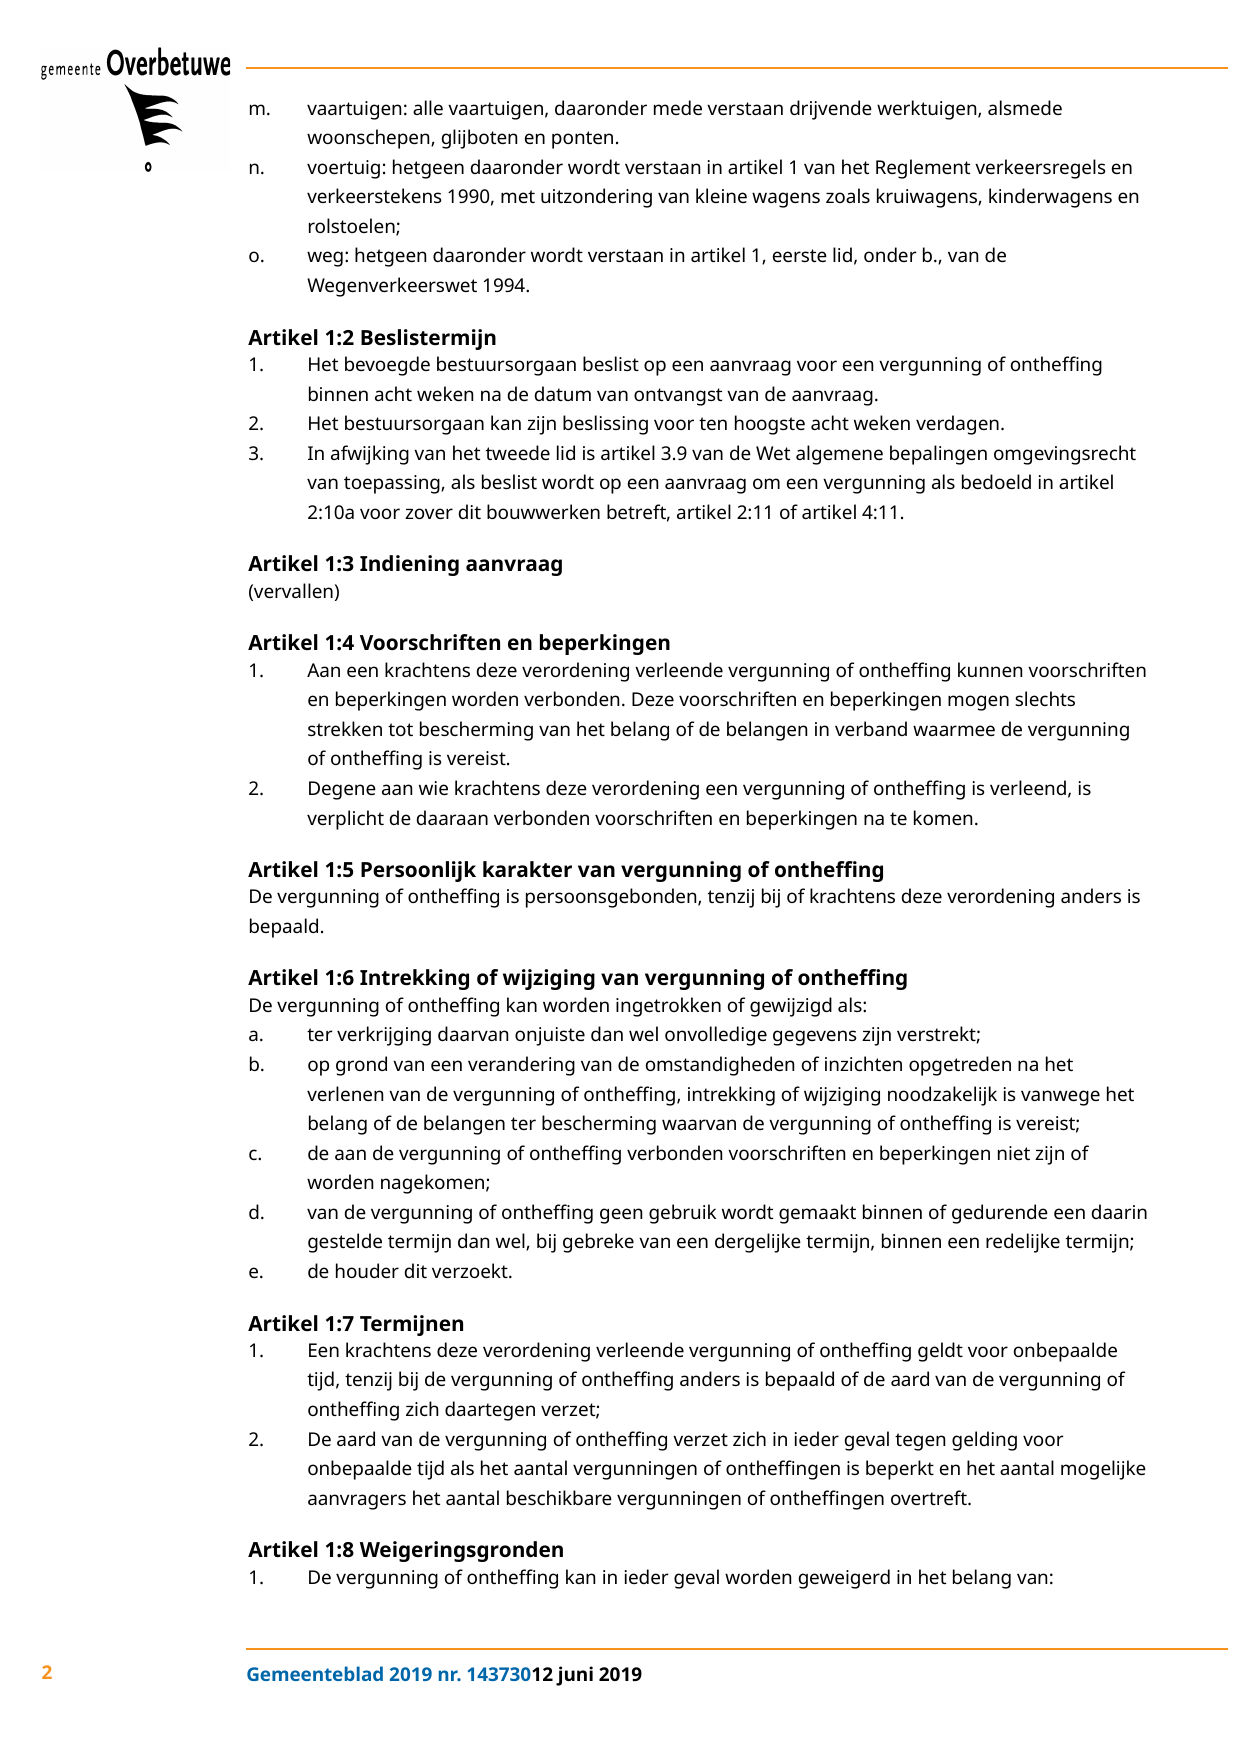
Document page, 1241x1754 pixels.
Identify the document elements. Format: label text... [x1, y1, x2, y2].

list de aan de vergunning of ontheffing verbonden voorschriften en beperkingen niet zijn of worden nagekomen; [248, 1140, 1152, 1195]
text De vergunning of ontheffing is persoonsgebonden, tenzij bij of krachtens deze verordening anders is bepaald. [248, 883, 1152, 939]
text Artikel 1:7 Termijnen [248, 1309, 1152, 1337]
text Artikel 1:3 Indiening aanvraag [248, 549, 1152, 578]
list Het bestuursorgaan kan zijn beslissing voor ten hoogste acht weken verdagen. [248, 410, 1152, 436]
list Het bevoegde bestuursorgaan beslist op een aanvraag voor een vergunning of ontheffing binnen acht weken na de datum van ontvangst van de aanvraag. [248, 351, 1152, 406]
list Een krachtens deze verordening verleende vergunning of ontheffing geldt voor onbepaalde tijd, tenzij bij de vergunning of ontheffing anders is bepaald of de aard van de vergunning of ontheffing zich daartegen verzet; [248, 1337, 1152, 1422]
list voertuig: hetgeen daaronder wordt verstaan in artikel 1 van het Reglement verkeersregels en verkeerstekens 1990, met uitzondering van kleine wagens zoals kruiwagens, kinderwagens en rolstoelen; [248, 154, 1152, 239]
list Degene aan wie krachtens deze verordening een vergunning of ontheffing is verleend, is verplicht de daaraan verbonden voorschriften en beperkingen na te komen. [248, 775, 1152, 830]
list op grond van een verandering van de omstandigheden of inzichten opgetreden na het verlenen van de vergunning of ontheffing, intrekking of wijziging noodzakelijk is vanwege het belang of de belangen ter bescherming waarvan de vergunning of ontheffing is vereist; [248, 1051, 1152, 1136]
text Artikel 1:6 Intrekking of wijziging van vergunning of ontheffing [248, 963, 1152, 992]
text Artikel 1:2 Beslistermijn [248, 323, 1152, 351]
list ter verkrijging daarvan onjuiste dan wel onvolledige gegevens zijn verstrekt; [248, 1022, 1152, 1047]
text (vervallen) [248, 578, 1152, 604]
list In afwijking van het tweede lid is artikel 3.9 van de Wet algemene bepalingen omgevingsrecht van toepassing, als beslist wordt op een aanvraag om een vergunning als bedoeld in artikel 2:10a voor zover dit bouwwerken betreft, artikel 2:11 of artikel 4:11. [248, 440, 1152, 525]
text Artikel 1:8 Weigeringsgronden [248, 1535, 1152, 1564]
text Artikel 1:4 Voorschriften en beperkingen [248, 628, 1152, 657]
list De vergunning of ontheffing kan in ieder geval worden geweigerd in het belang van: [248, 1564, 1152, 1589]
list vaartuigen: alle vaartuigen, daaronder mede verstaan drijvende werktuigen, alsmede woonschepen, glijboten en ponten. [248, 95, 1152, 150]
list De aard van de vergunning of ontheffing verzet zich in ieder geval tegen gelding voor onbepaalde tijd als het aantal vergunningen of ontheffingen is beperkt en het aantal mogelijke aanvragers het aantal beschikbare vergunningen of ontheffingen overtreft. [248, 1426, 1152, 1511]
picture [41, 47, 231, 172]
text Artikel 1:5 Persoonlijk karakter van vergunning of ontheffing [248, 855, 1152, 883]
list Aan een krachtens deze verordening verleende vergunning of ontheffing kunnen voorschriften en beperkingen worden verbonden. Deze voorschriften en beperkingen mogen slechts strekken tot bescherming van het belang of de belangen in verband waarmee de vergunning of ontheffing is vereist. [248, 657, 1152, 771]
text De vergunning of ontheffing kan worden ingetrokken of gewijzigd als: [248, 992, 1152, 1018]
list van de vergunning of ontheffing geen gebruik wordt gemaakt binnen of gedurende een daarin gestelde termijn dan wel, bij gebreke van een dergelijke termijn, binnen een redelijke termijn; [248, 1199, 1152, 1254]
list de houder dit verzoekt. [248, 1258, 1152, 1284]
list weg: hetgeen daaronder wordt verstaan in artikel 1, eerste lid, onder b., van de Wegenverkeerswet 1994. [248, 243, 1152, 298]
